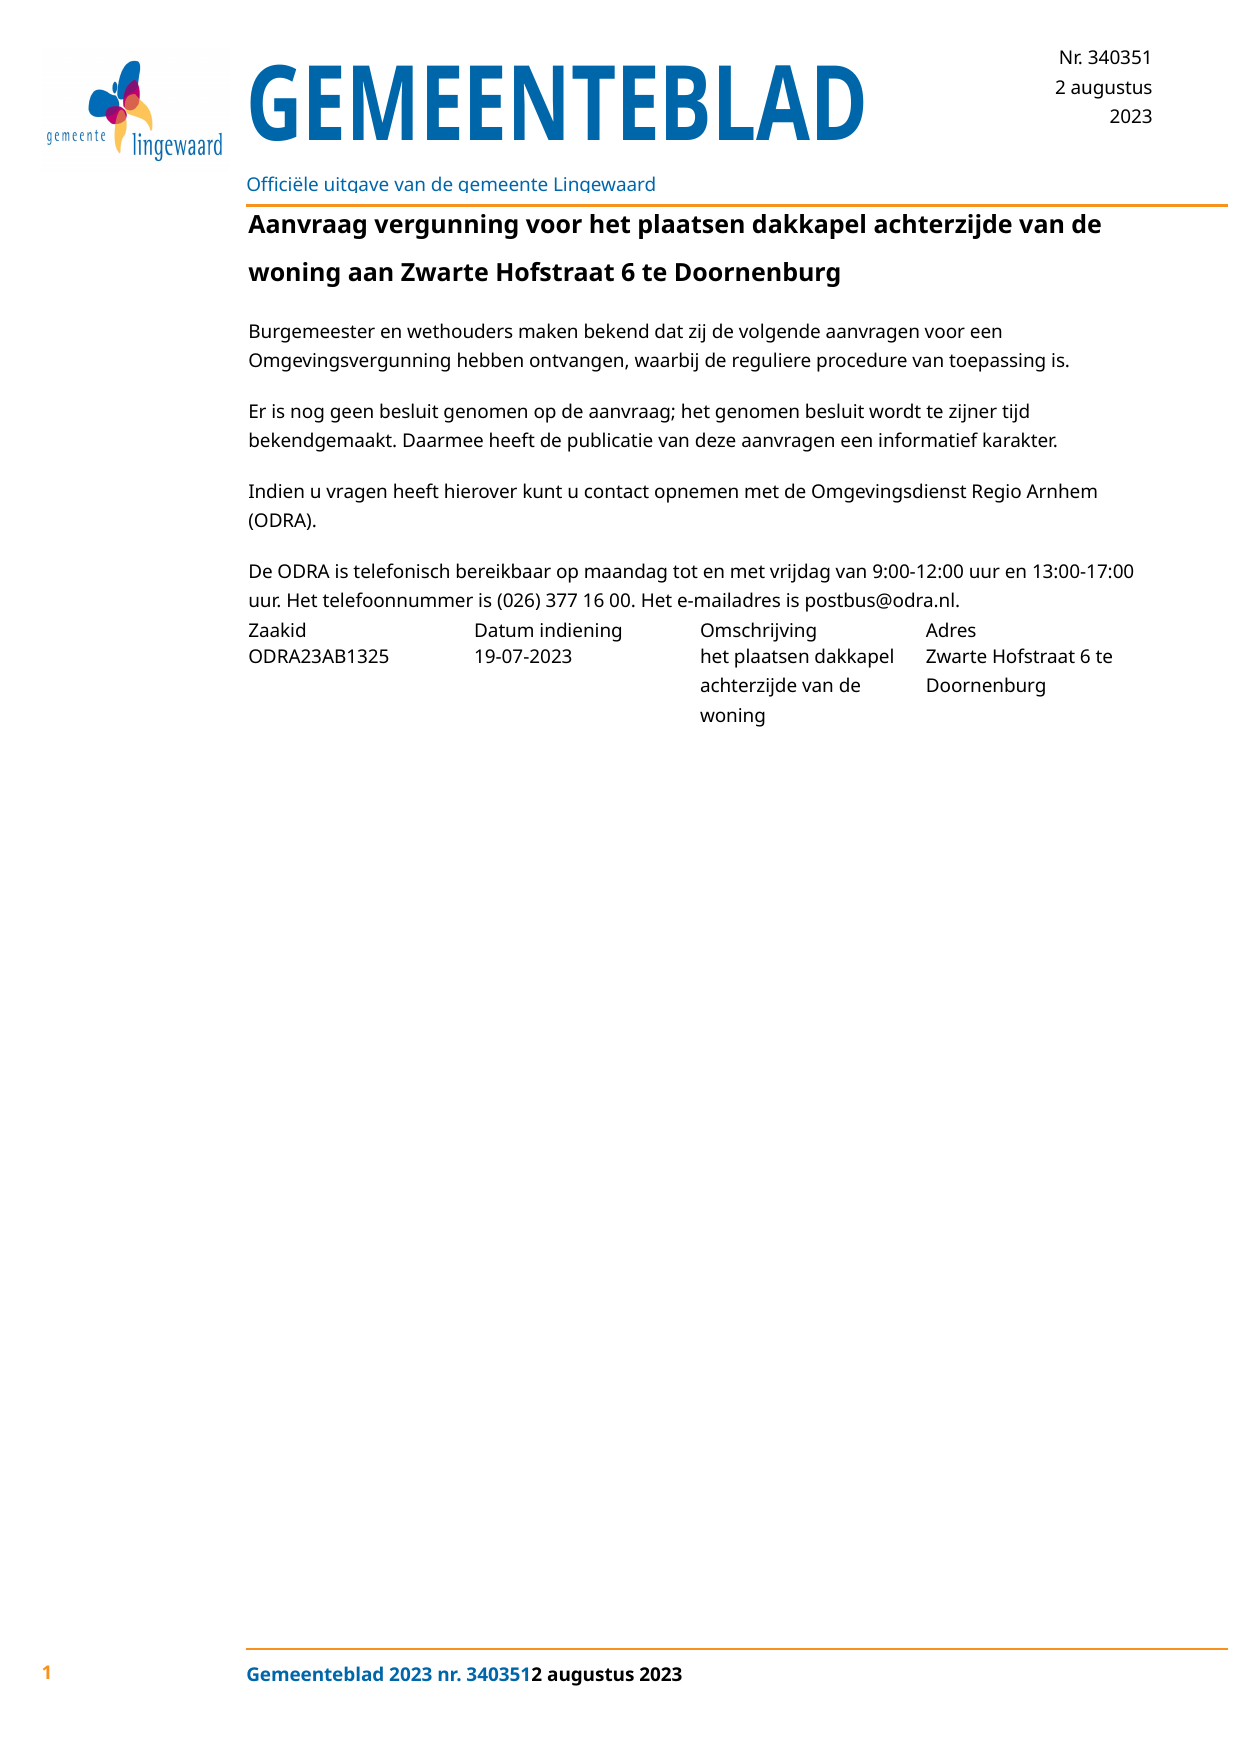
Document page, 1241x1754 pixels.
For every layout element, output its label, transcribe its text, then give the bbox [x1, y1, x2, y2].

table_cell Zwarte Hofstraat 6 te Doornenburg [926, 643, 1152, 728]
text Er is nog geen besluit genomen op de aanvraag; het genomen besluit wordt te zijner tijd bekendgemaakt. Daarmee heeft de publicatie van deze aanvragen een informatief karakter. [248, 398, 1152, 453]
text De ODRA is telefonisch bereikbaar op maandag tot en met vrijdag van 9:00-12:00 uur en 13:00-17:00 uur. Het telefoonnummer is (026) 377 16 00. Het e-mailadres is postbus@odra.nl. [248, 558, 1152, 613]
text Aanvraag vergunning voor het plaatsen dakkapel achterzijde van de woning aan Zwarte Hofstraat 6 te Doornenburg [248, 207, 1152, 288]
table_header Adres [926, 617, 1152, 643]
text Indien u vragen heeft hierover kunt u contact opnemen met de Omgevingsdienst Regio Arnhem (ODRA). [248, 478, 1152, 533]
table_cell het plaatsen dakkapel achterzijde van de woning [700, 643, 926, 728]
table_header Omschrijving [700, 617, 926, 643]
table_cell ODRA23AB1325 [248, 643, 474, 728]
table_cell 19-07-2023 [474, 643, 700, 728]
picture [41, 47, 231, 172]
table_header Datum indiening [474, 617, 700, 643]
text Burgemeester en wethouders maken bekend dat zij de volgende aanvragen voor een Omgevingsvergunning hebben ontvangen, waarbij de reguliere procedure van toepassing is. [248, 318, 1152, 373]
table_header Zaakid [248, 617, 474, 643]
